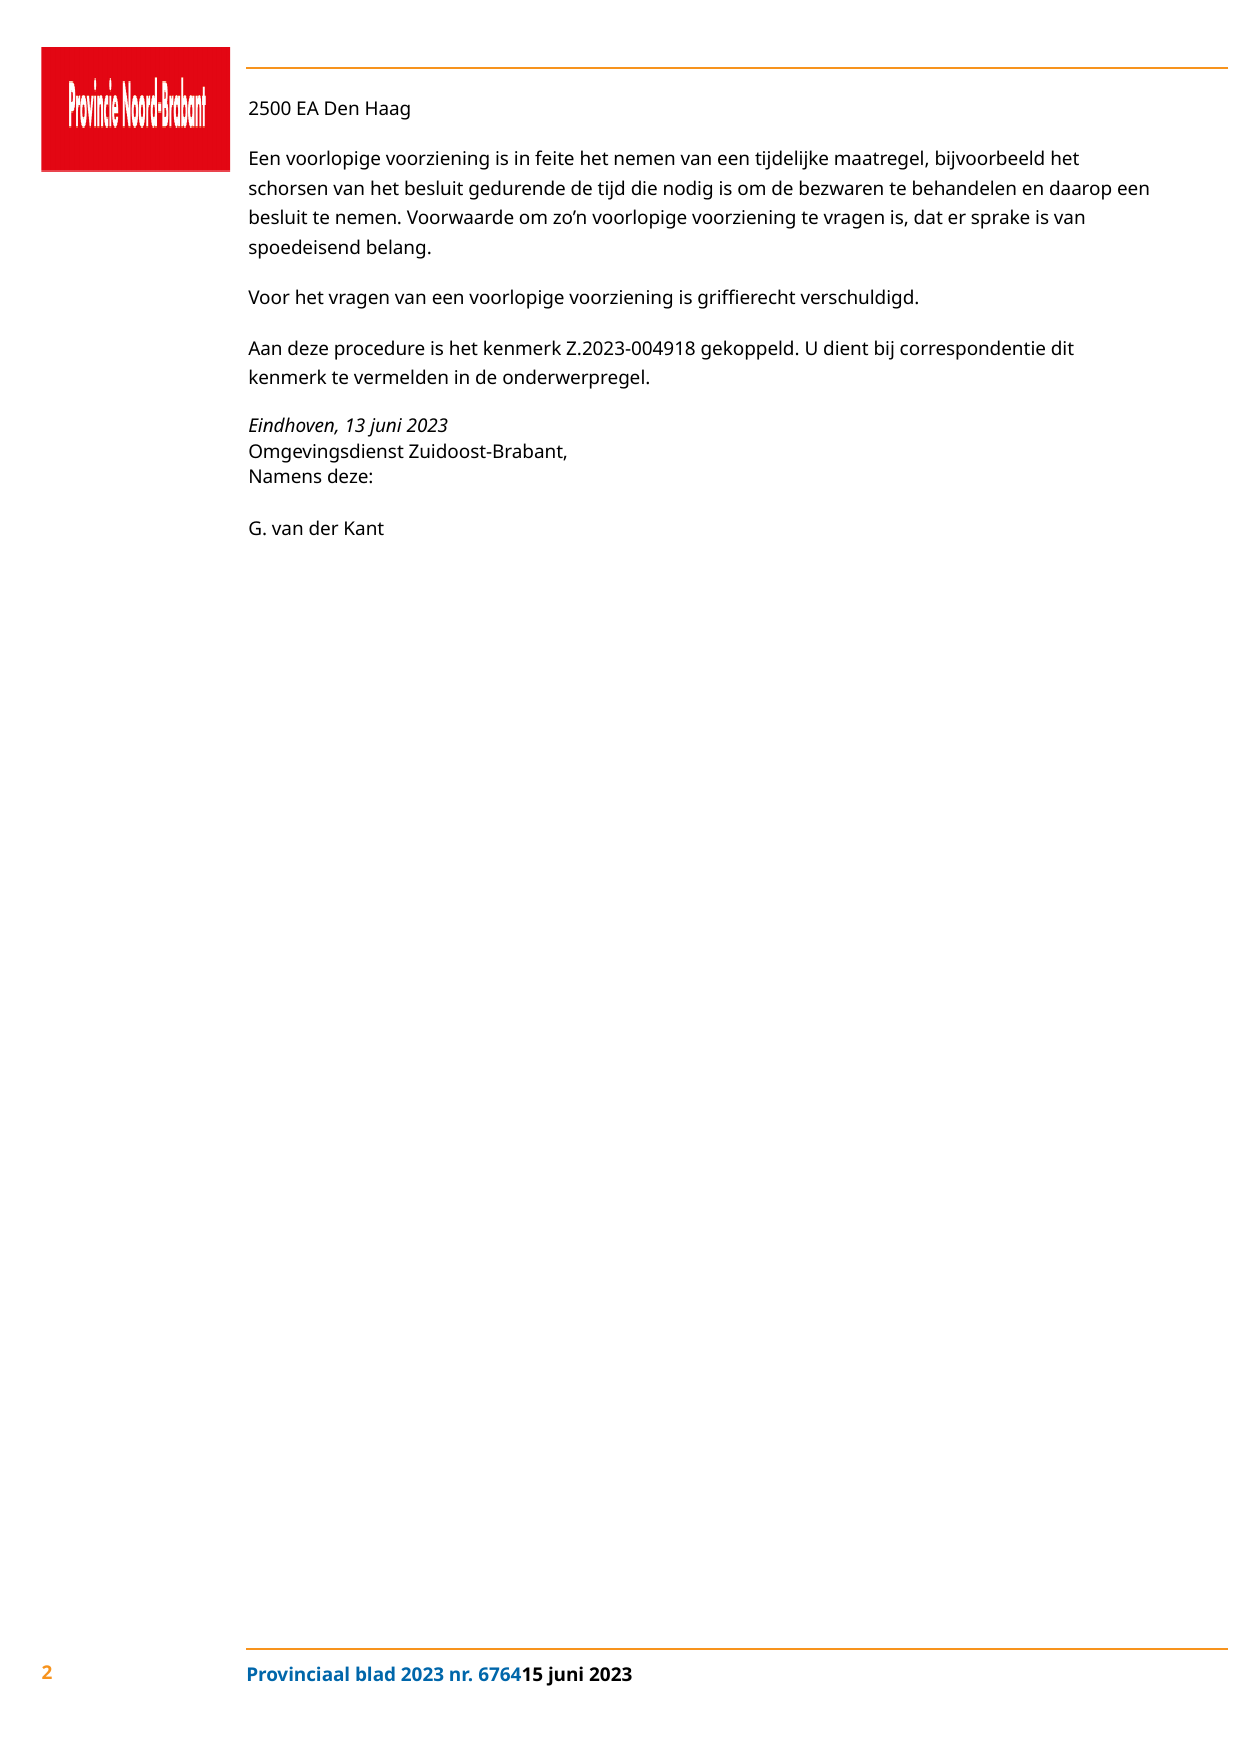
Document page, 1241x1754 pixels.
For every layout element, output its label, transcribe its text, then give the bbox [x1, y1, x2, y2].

text Eindhoven, 13 juni 2023 [248, 412, 1152, 438]
text Een voorlopige voorziening is in feite het nemen van een tijdelijke maatregel, bijvoorbeeld het schorsen van het besluit gedurende de tijd die nodig is om de bezwaren te behandelen en daarop een besluit te nemen. Voorwaarde om zo’n voorlopige voorziening te vragen is, dat er sprake is van spoedeisend belang. [248, 145, 1152, 260]
text 2500 EA Den Haag [248, 95, 1152, 121]
text Aan deze procedure is het kenmerk Z.2023-004918 gekoppeld. U dient bij correspondentie dit kenmerk te vermelden in de onderwerpregel. [248, 335, 1152, 390]
picture [41, 47, 231, 172]
text Voor het vragen van een voorlopige voorziening is griffierecht verschuldigd. [248, 284, 1152, 310]
text Omgevingsdienst Zuidoost-Brabant, [248, 438, 1152, 464]
text G. van der Kant [248, 515, 1152, 541]
text Namens deze: [248, 464, 1152, 489]
